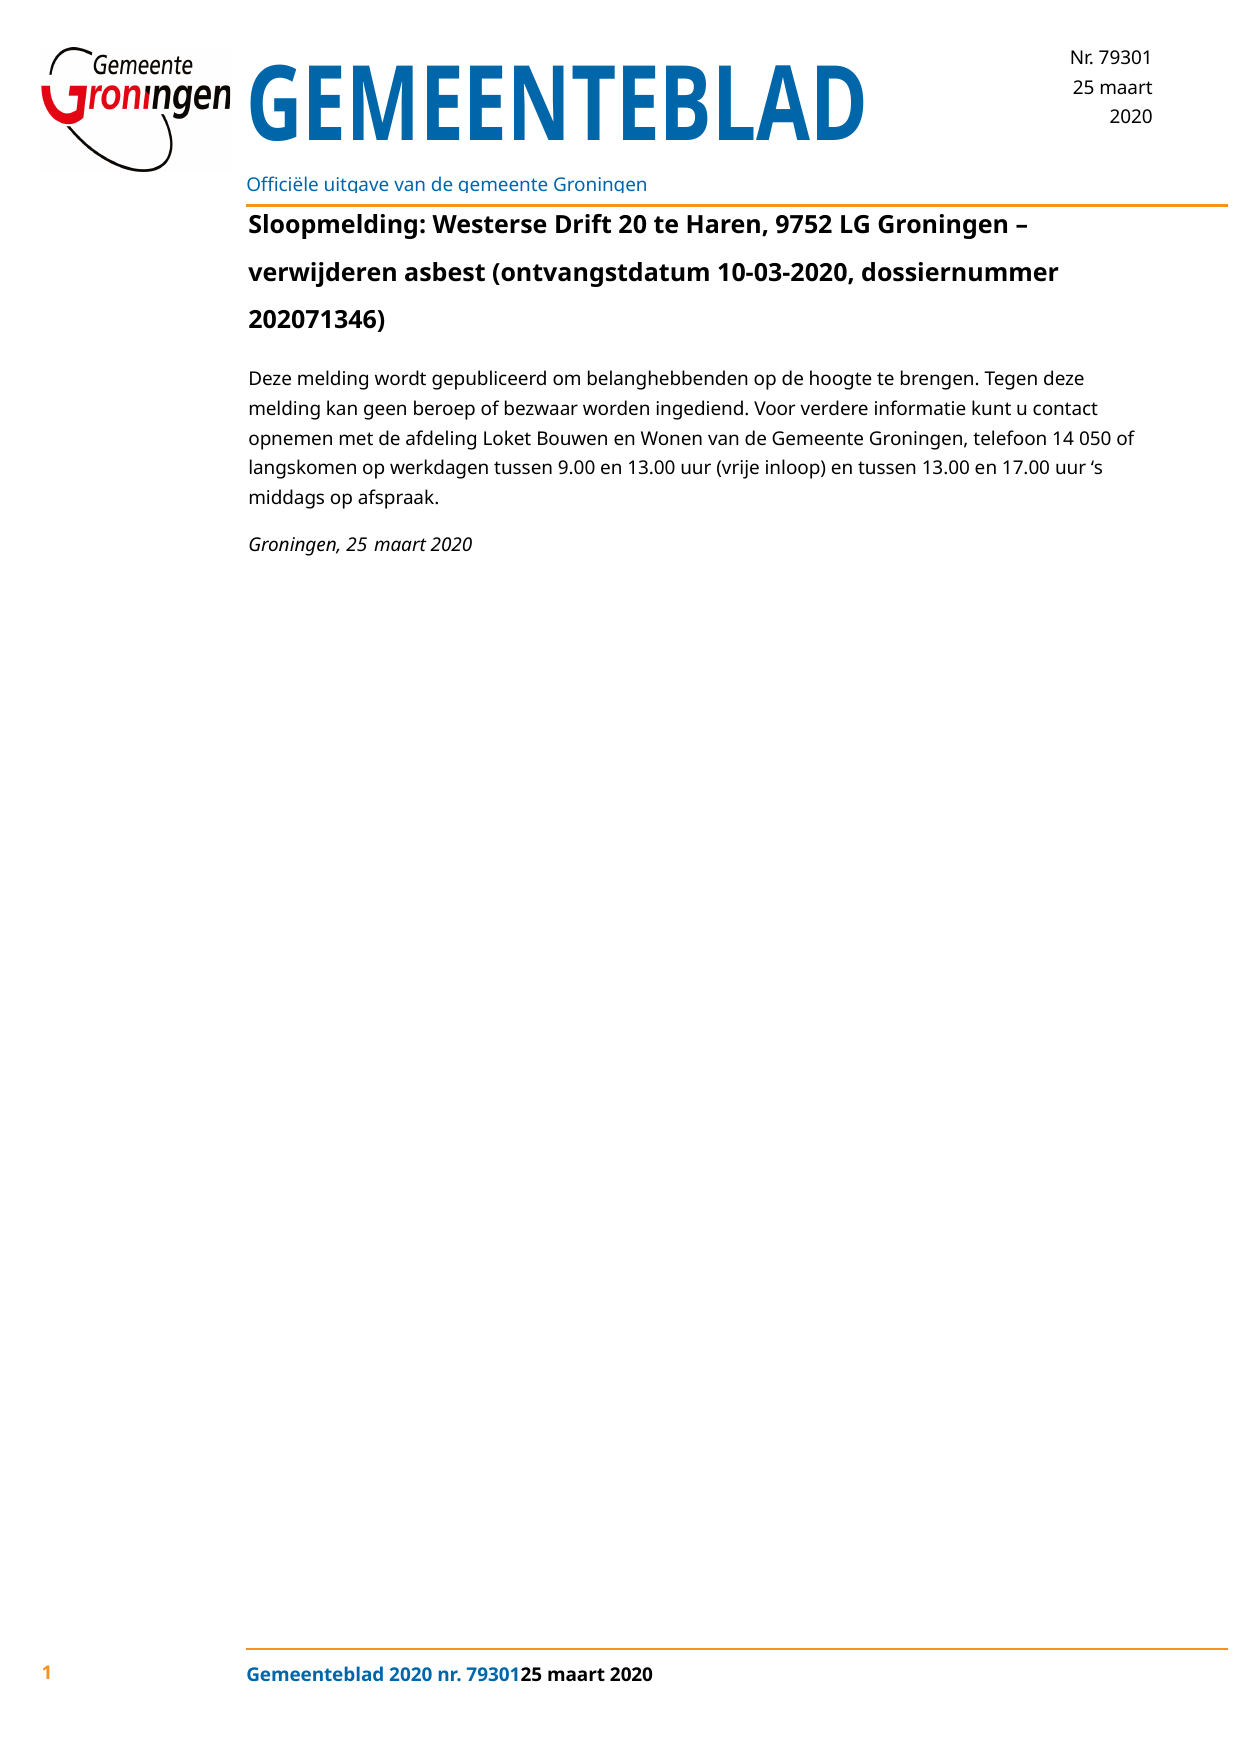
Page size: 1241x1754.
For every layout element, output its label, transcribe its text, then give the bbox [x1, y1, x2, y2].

text Groningen, 25 maart 2020 [248, 532, 1152, 557]
text Sloopmelding: Westerse Drift 20 te Haren, 9752 LG Groningen – verwijderen asbest (ontvangstdatum 10-03-2020, dossiernummer 202071346) [248, 207, 1152, 336]
picture [41, 47, 231, 172]
text Deze melding wordt gepubliceerd om belanghebbenden op de hoogte te brengen. Tegen deze melding kan geen beroep of bezwaar worden ingediend. Voor verdere informatie kunt u contact opnemen met de afdeling Loket Bouwen en Wonen van de Gemeente Groningen, telefoon 14 050 of langskomen op werkdagen tussen 9.00 en 13.00 uur (vrije inloop) en tussen 13.00 en 17.00 uur ‘s middags op afspraak. [248, 366, 1152, 509]
